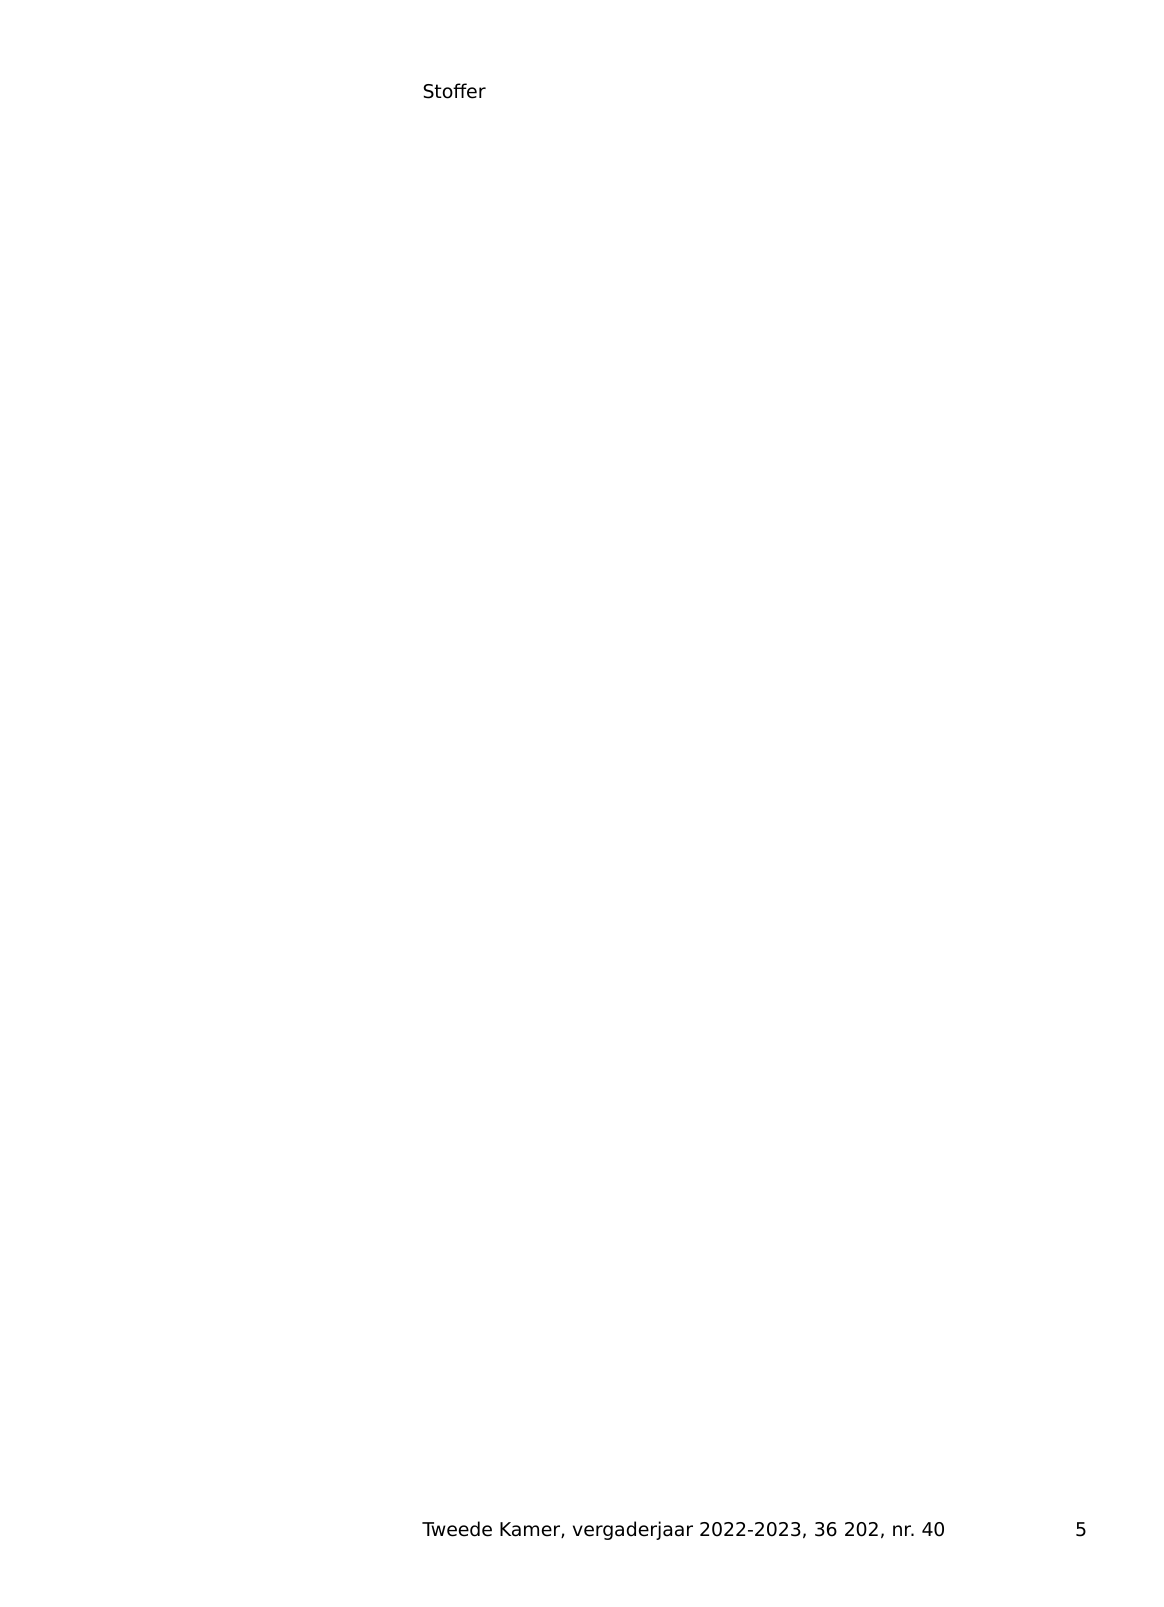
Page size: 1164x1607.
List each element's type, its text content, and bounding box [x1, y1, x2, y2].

text Stoffer [422, 59, 1087, 103]
